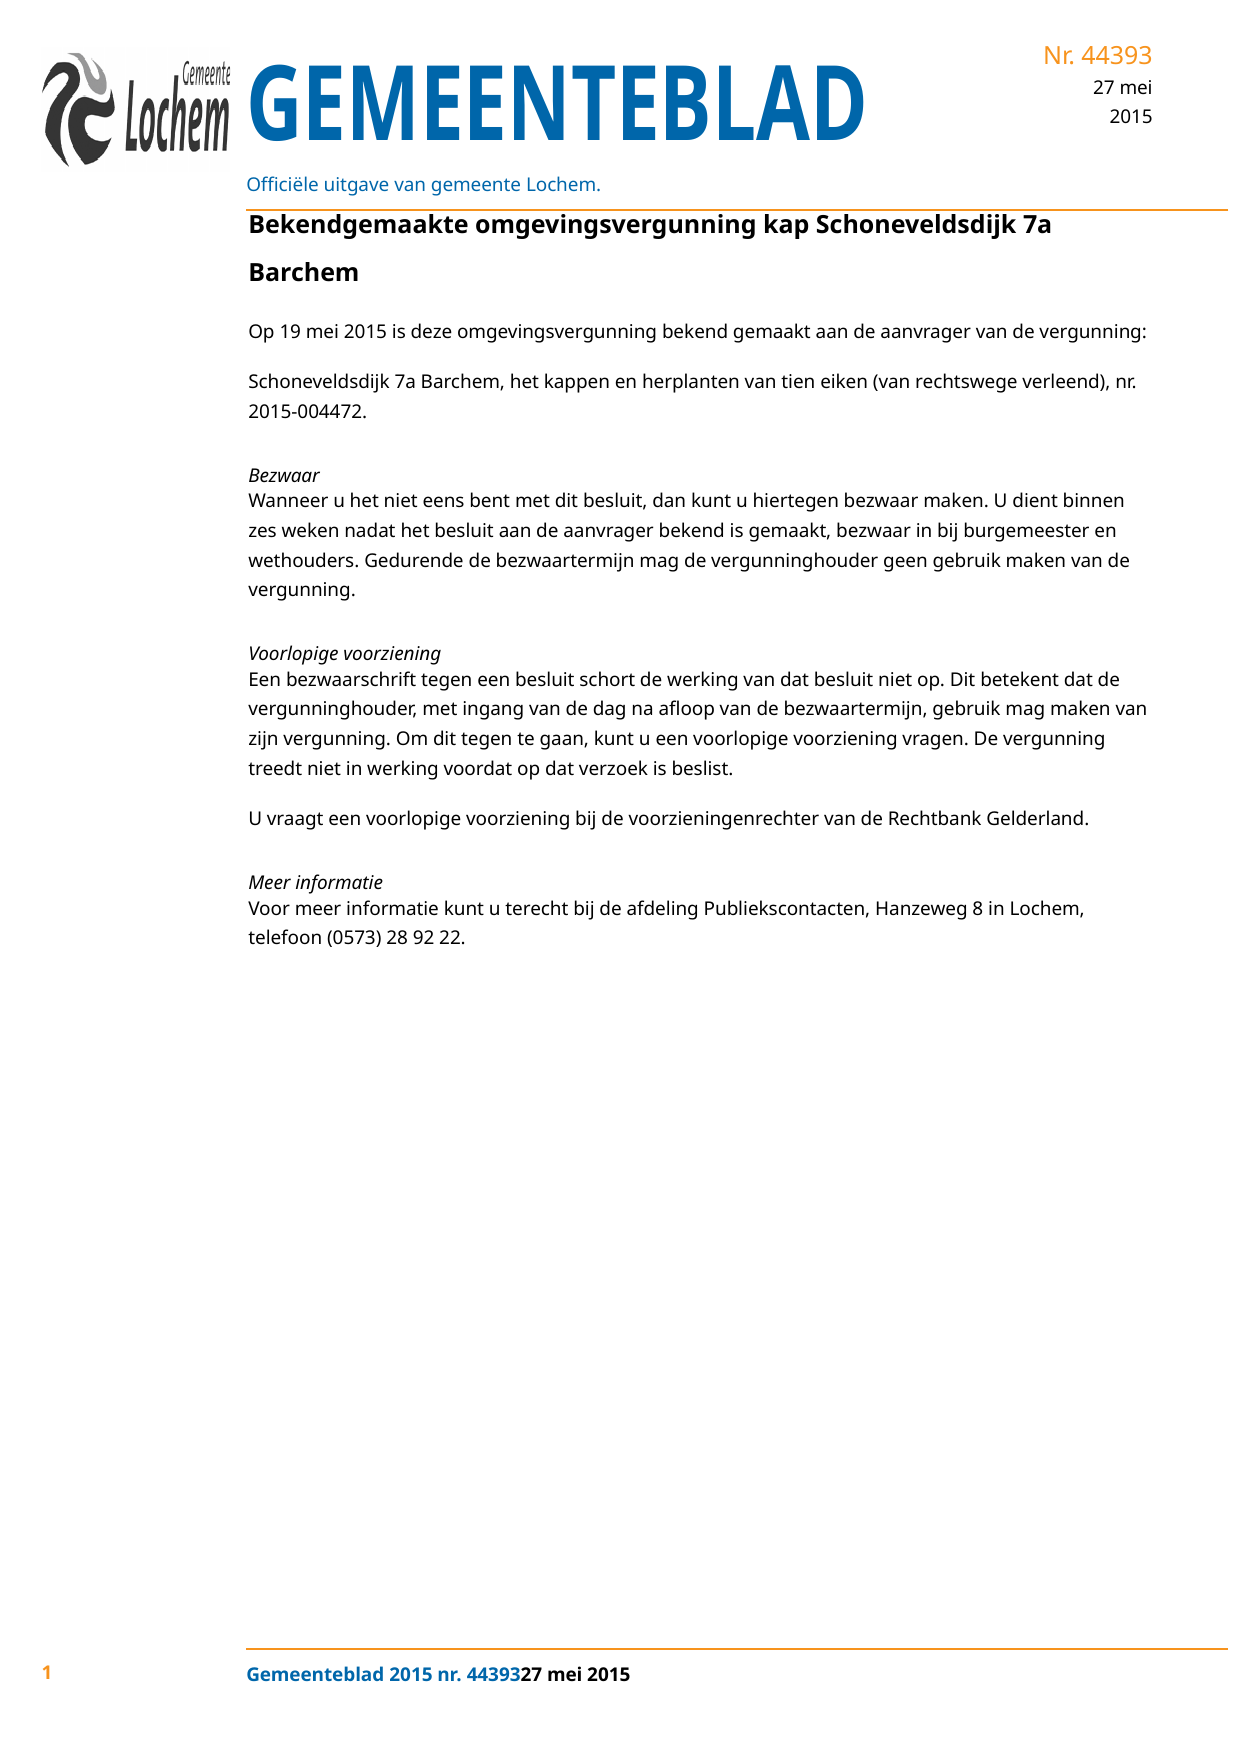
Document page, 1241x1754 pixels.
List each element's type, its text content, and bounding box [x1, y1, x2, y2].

text Voorlopige voorziening [248, 640, 1152, 666]
text Bezwaar [248, 462, 1152, 488]
text Op 19 mei 2015 is deze omgevingsvergunning bekend gemaakt aan de aanvrager van de vergunning: [248, 318, 1152, 344]
text Bekendgemaakte omgevingsvergunning kap Schoneveldsdijk 7a Barchem [248, 211, 1152, 288]
picture [41, 47, 231, 172]
text Een bezwaarschrift tegen een besluit schort de werking van dat besluit niet op. Dit betekent dat de vergunninghouder, met ingang van de dag na afloop van de bezwaartermijn, gebruik mag maken van zijn vergunning. Om dit tegen te gaan, kunt u een voorlopige voorziening vragen. De vergunning treedt niet in werking voordat op dat verzoek is beslist. [248, 666, 1152, 781]
text Wanneer u het niet eens bent met dit besluit, dan kunt u hiertegen bezwaar maken. U dient binnen zes weken nadat het besluit aan de aanvrager bekend is gemaakt, bezwaar in bij burgemeester en wethouders. Gedurende de bezwaartermijn mag de vergunninghouder geen gebruik maken van de vergunning. [248, 488, 1152, 602]
text U vraagt een voorlopige voorziening bij de voorzieningenrechter van de Rechtbank Gelderland. [248, 805, 1152, 831]
text Meer informatie [248, 869, 1152, 895]
text Voor meer informatie kunt u terecht bij de afdeling Publiekscontacten, Hanzeweg 8 in Lochem, telefoon (0573) 28 92 22. [248, 895, 1152, 950]
text Schoneveldsdijk 7a Barchem, het kappen en herplanten van tien eiken (van rechtswege verleend), nr. 2015-004472. [248, 368, 1152, 424]
